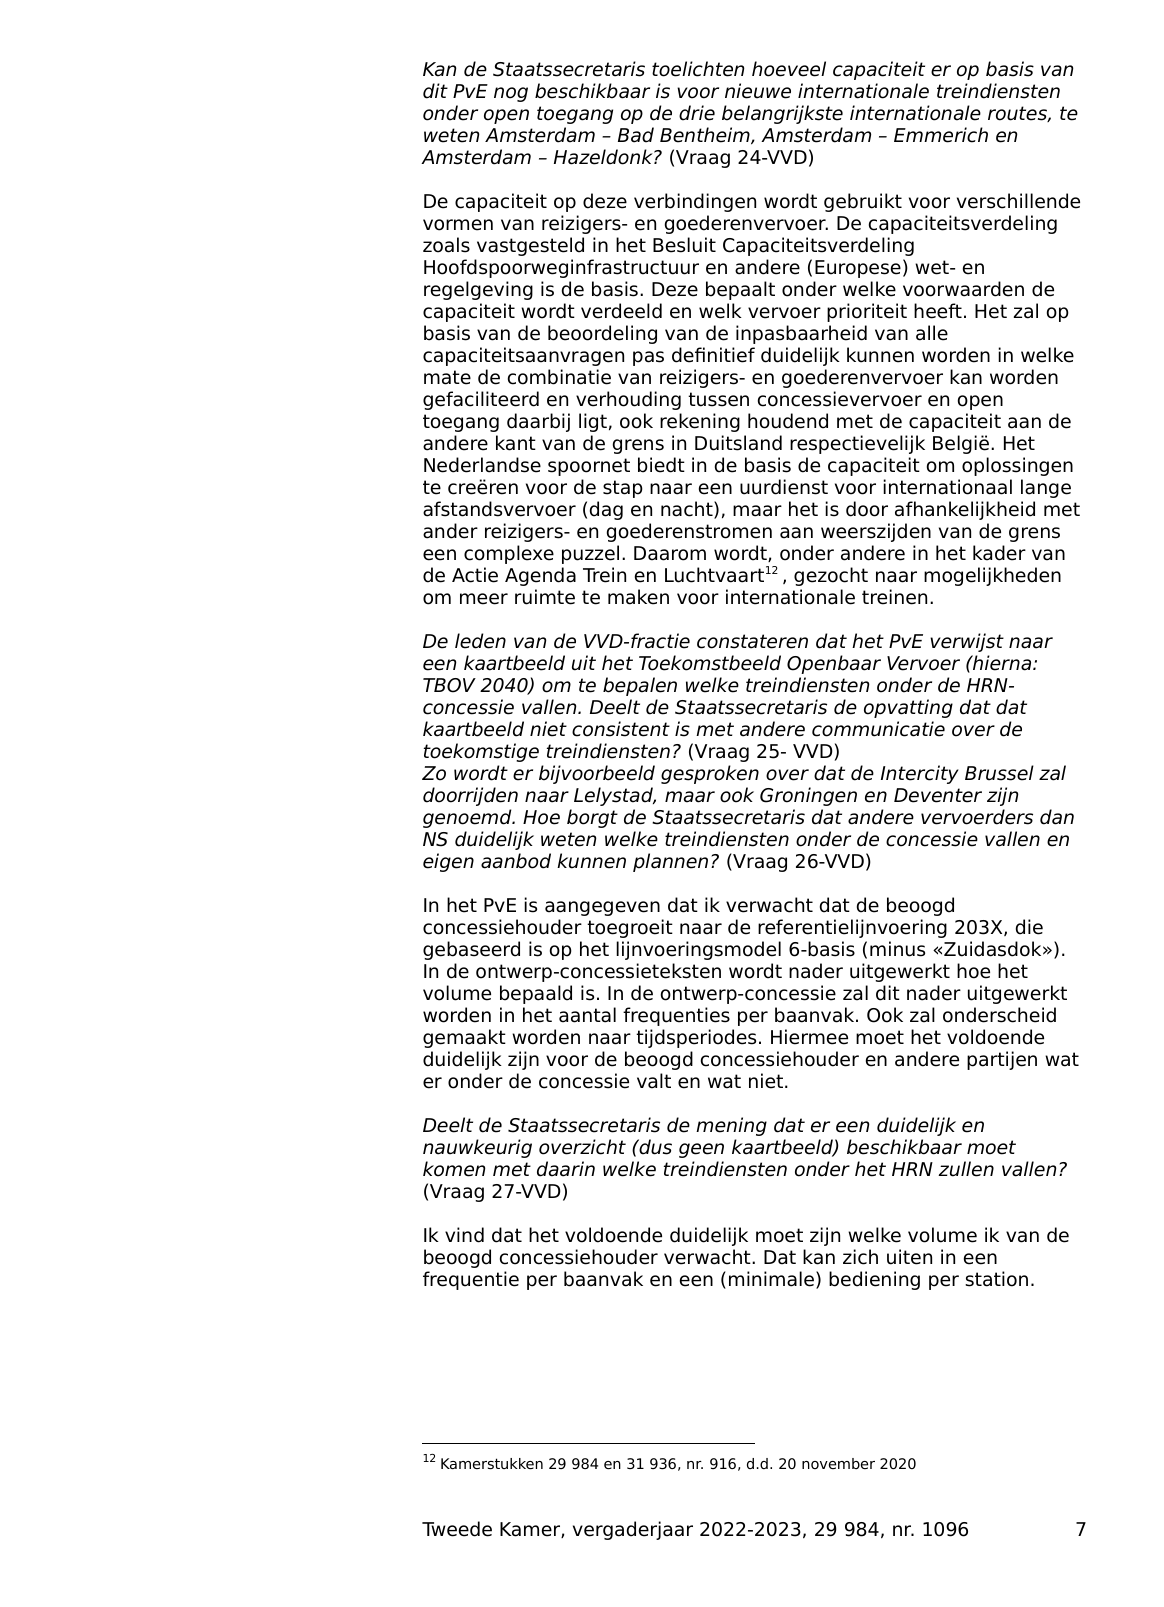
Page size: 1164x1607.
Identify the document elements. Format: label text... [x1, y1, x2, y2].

text Kamerstukken 29 984 en 31 936, nr. 916, d.d. 20 november 2020 [422, 1452, 1087, 1474]
text Ik vind dat het voldoende duidelijk moet zijn welke volume ik van de beoogd concessiehouder verwacht. Dat kan zich uiten in een frequentie per baanvak en een (minimale) bediening per station. [422, 1225, 1087, 1291]
text Deelt de Staatssecretaris de mening dat er een duidelijk en nauwkeurig overzicht (dus geen kaartbeeld) beschikbaar moet komen met daarin welke treindiensten onder het HRN zullen vallen? (Vraag 27-VVD) [422, 1115, 1087, 1203]
text Kan de Staatssecretaris toelichten hoeveel capaciteit er op basis van dit PvE nog beschikbaar is voor nieuwe internationale treindiensten onder open toegang op de drie belangrijkste internationale routes, te weten Amsterdam – Bad Bentheim, Amsterdam – Emmerich en Amsterdam – Hazeldonk? (Vraag 24-VVD) [422, 59, 1087, 169]
text De capaciteit op deze verbindingen wordt gebruikt voor verschillende vormen van reizigers- en goederenvervoer. De capaciteitsverdeling zoals vastgesteld in het Besluit Capaciteitsverdeling Hoofdspoorweginfrastructuur en andere (Europese) wet- en regelgeving is de basis. Deze bepaalt onder welke voorwaarden de capaciteit wordt verdeeld en welk vervoer prioriteit heeft. Het zal op basis van de beoordeling van de inpasbaarheid van alle capaciteitsaanvragen pas definitief duidelijk kunnen worden in welke mate de combinatie van reizigers- en goederenvervoer kan worden gefaciliteerd en verhouding tussen concessievervoer en open toegang daarbij ligt, ook rekening houdend met de capaciteit aan de andere kant van de grens in Duitsland respectievelijk België. Het Nederlandse spoornet biedt in de basis de capaciteit om oplossingen te creëren voor de stap naar een uurdienst voor internationaal lange afstandsvervoer (dag en nacht), maar het is door afhankelijkheid met ander reizigers- en goederenstromen aan weerszijden van de grens een complexe puzzel. Daarom wordt, onder andere in het kader van de Actie Agenda Trein en Luchtvaart, gezocht naar mogelijkheden om meer ruimte te maken voor internationale treinen. [422, 191, 1087, 609]
text Zo wordt er bijvoorbeeld gesproken over dat de Intercity Brussel zal doorrijden naar Lelystad, maar ook Groningen en Deventer zijn genoemd. Hoe borgt de Staatssecretaris dat andere vervoerders dan NS duidelijk weten welke treindiensten onder de concessie vallen en eigen aanbod kunnen plannen? (Vraag 26-VVD) [422, 763, 1087, 873]
text In het PvE is aangegeven dat ik verwacht dat de beoogd concessiehouder toegroeit naar de referentielijnvoering 203X, die gebaseerd is op het lijnvoeringsmodel 6-basis (minus «Zuidasdok»). In de ontwerp-concessieteksten wordt nader uitgewerkt hoe het volume bepaald is. In de ontwerp-concessie zal dit nader uitgewerkt worden in het aantal frequenties per baanvak. Ook zal onderscheid gemaakt worden naar tijdsperiodes. Hiermee moet het voldoende duidelijk zijn voor de beoogd concessiehouder en andere partijen wat er onder de concessie valt en wat niet. [422, 895, 1087, 1093]
text De leden van de VVD-fractie constateren dat het PvE verwijst naar een kaartbeeld uit het Toekomstbeeld Openbaar Vervoer (hierna: TBOV 2040) om te bepalen welke treindiensten onder de HRN-concessie vallen. Deelt de Staatssecretaris de opvatting dat dat kaartbeeld niet consistent is met andere communicatie over de toekomstige treindiensten? (Vraag 25- VVD) [422, 631, 1087, 763]
